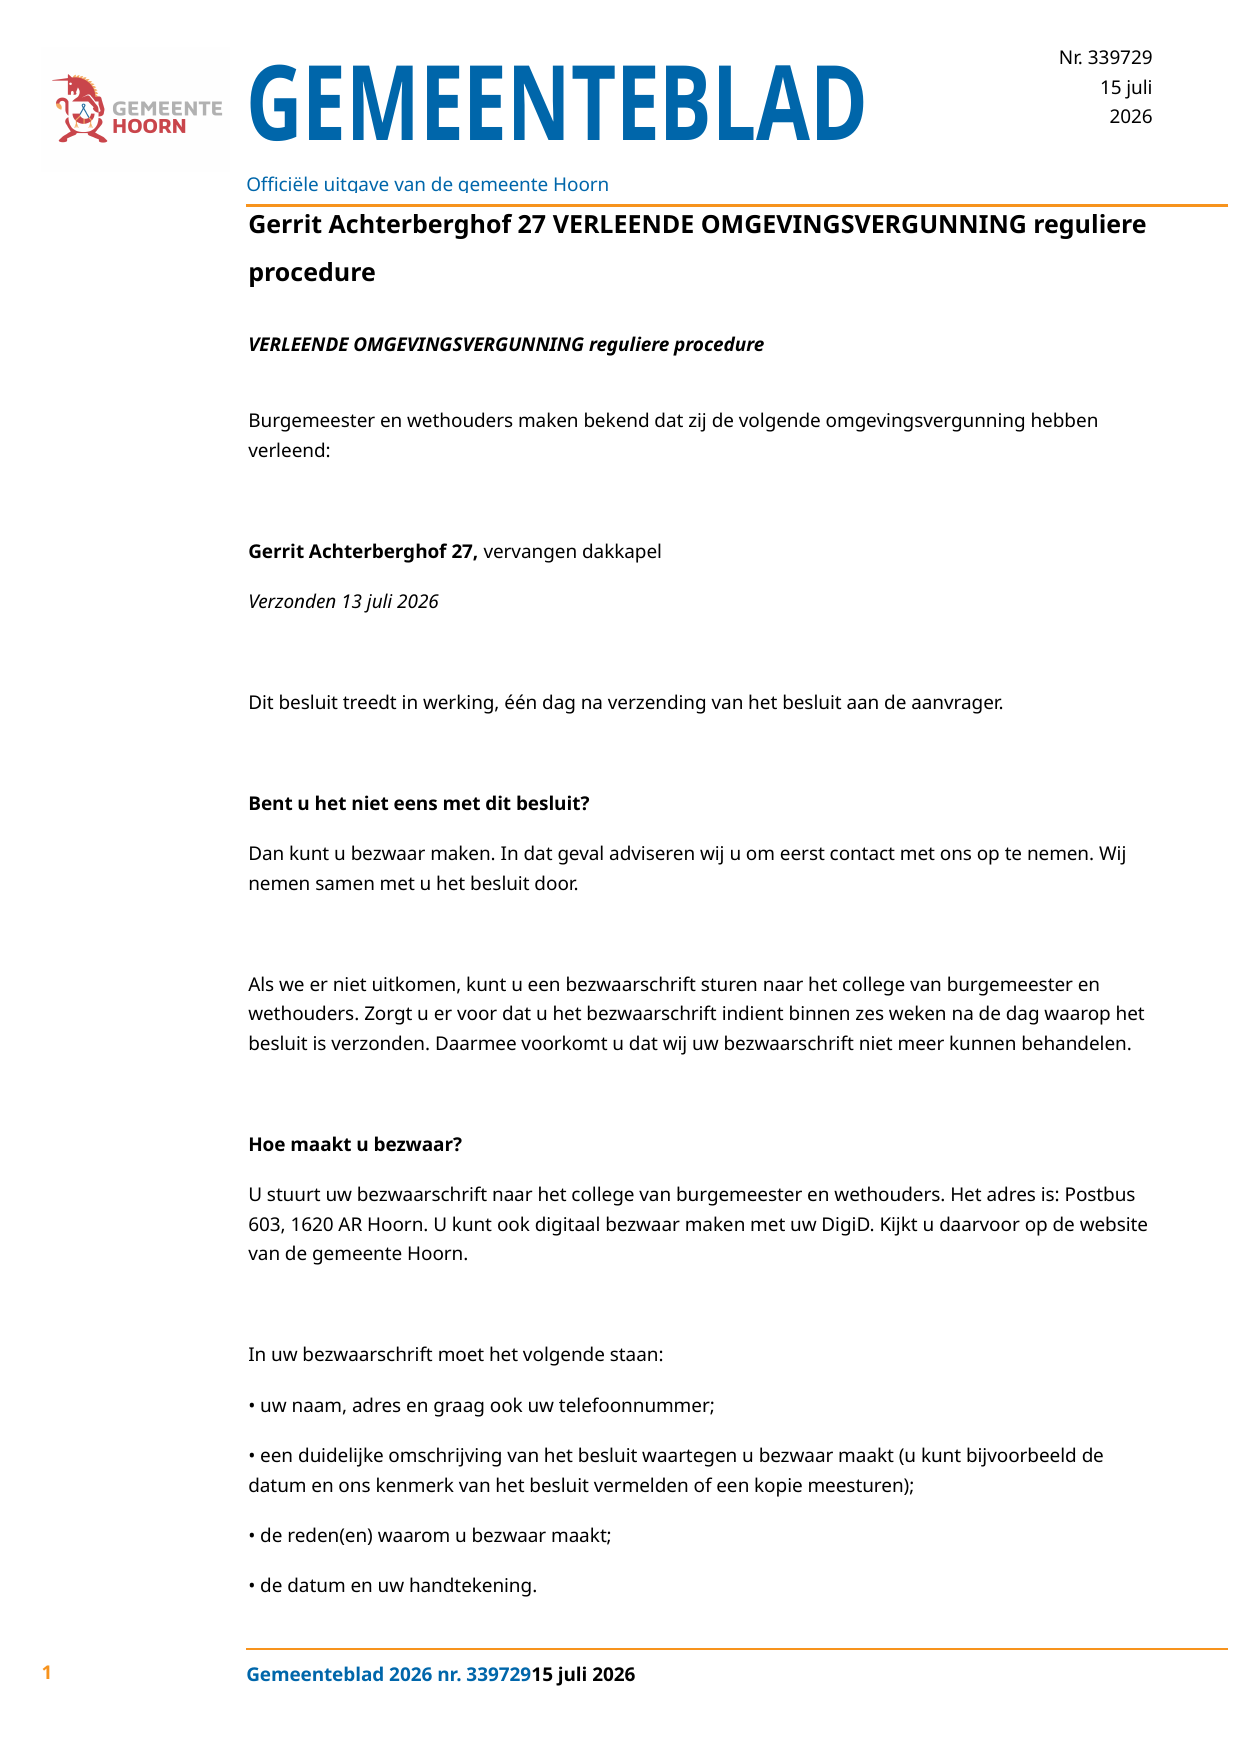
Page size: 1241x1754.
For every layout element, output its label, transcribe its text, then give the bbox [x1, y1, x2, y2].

text Dan kunt u bezwaar maken. In dat geval adviseren wij u om eerst contact met ons op te nemen. Wij nemen samen met u het besluit door. [248, 841, 1152, 896]
text Hoe maakt u bezwaar? [248, 1131, 1152, 1157]
text U stuurt uw bezwaarschrift naar het college van burgemeester en wethouders. Het adres is: Postbus 603, 1620 AR Hoorn. U kunt ook digitaal bezwaar maken met uw DigiD. Kijkt u daarvoor op de website van de gemeente Hoorn. [248, 1181, 1152, 1266]
picture [41, 47, 231, 172]
text Als we er niet uitkomen, kunt u een bezwaarschrift sturen naar het college van burgemeester en wethouders. Zorgt u er voor dat u het bezwaarschrift indient binnen zes weken na de dag waarop het besluit is verzonden. Daarmee voorkomt u dat wij uw bezwaarschrift niet meer kunnen behandelen. [248, 971, 1152, 1056]
text Gerrit Achterberghof 27 VERLEENDE OMGEVINGSVERGUNNING reguliere procedure [248, 207, 1152, 288]
text Dit besluit treedt in werking, één dag na verzending van het besluit aan de aanvrager. [248, 689, 1152, 715]
text In uw bezwaarschrift moet het volgende staan: [248, 1341, 1152, 1367]
text • de datum en uw handtekening. [248, 1573, 1152, 1598]
text Burgemeester en wethouders maken bekend dat zij de volgende omgevingsvergunning hebben verleend: [248, 408, 1152, 463]
text VERLEENDE OMGEVINGSVERGUNNING reguliere procedure [248, 331, 1152, 357]
text Verzonden 13 juli 2026 [248, 588, 1152, 614]
text • de reden(en) waarom u bezwaar maakt; [248, 1522, 1152, 1548]
text • uw naam, adres en graag ook uw telefoonnummer; [248, 1392, 1152, 1417]
text • een duidelijke omschrijving van het besluit waartegen u bezwaar maakt (u kunt bijvoorbeeld de datum en ons kenmerk van het besluit vermelden of een kopie meesturen); [248, 1442, 1152, 1497]
text Bent u het niet eens met dit besluit? [248, 790, 1152, 816]
text Gerrit Achterberghof 27, vervangen dakkapel [248, 538, 1152, 564]
